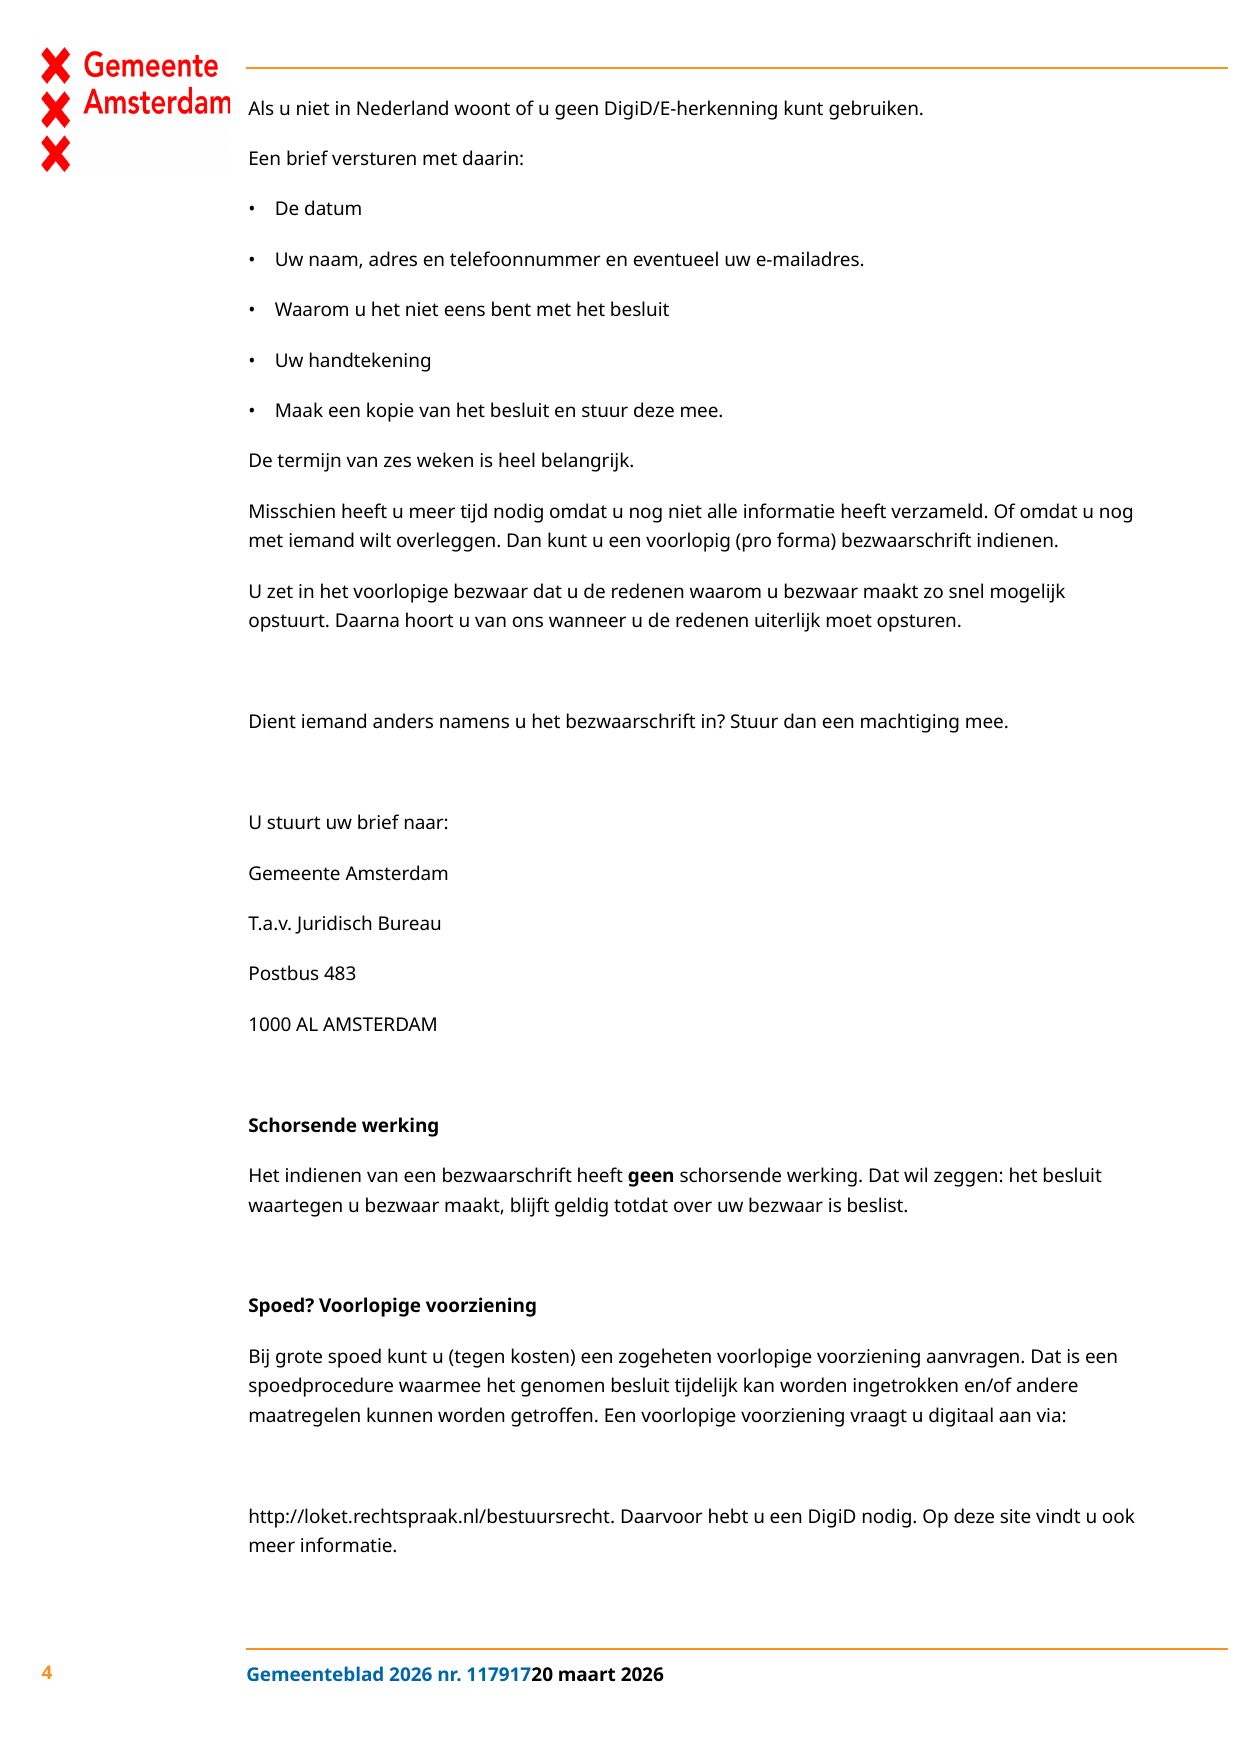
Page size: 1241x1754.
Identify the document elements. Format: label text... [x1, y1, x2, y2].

text • Uw handtekening [248, 347, 1152, 373]
text • Maak een kopie van het besluit en stuur deze mee. [248, 397, 1152, 423]
text Het indienen van een bezwaarschrift heeft geen schorsende werking. Dat wil zeggen: het besluit waartegen u bezwaar maakt, blijft geldig totdat over uw bezwaar is beslist. [248, 1162, 1152, 1218]
text Spoed? Voorlopige voorziening [248, 1293, 1152, 1318]
text • Waarom u het niet eens bent met het besluit [248, 296, 1152, 322]
text Bij grote spoed kunt u (tegen kosten) een zogeheten voorlopige voorziening aanvragen. Dat is een spoedprocedure waarmee het genomen besluit tijdelijk kan worden ingetrokken en/of andere maatregelen kunnen worden getroffen. Een voorlopige voorziening vraagt u digitaal aan via: [248, 1343, 1152, 1428]
text • Uw naam, adres en telefoonnummer en eventueel uw e-mailadres. [248, 246, 1152, 272]
text De termijn van zes weken is heel belangrijk. [248, 448, 1152, 473]
text Schorsende werking [248, 1112, 1152, 1138]
text • De datum [248, 196, 1152, 221]
text Dient iemand anders namens u het bezwaarschrift in? Stuur dan een machtiging mee. [248, 708, 1152, 734]
picture [41, 47, 231, 172]
text Een brief versturen met daarin: [248, 145, 1152, 171]
text Gemeente Amsterdam [248, 860, 1152, 886]
text Postbus 483 [248, 961, 1152, 986]
text U zet in het voorlopige bezwaar dat u de redenen waarom u bezwaar maakt zo snel mogelijk opstuurt. Daarna hoort u van ons wanneer u de redenen uiterlijk moet opsturen. [248, 578, 1152, 633]
text T.a.v. Juridisch Bureau [248, 910, 1152, 936]
text Misschien heeft u meer tijd nodig omdat u nog niet alle informatie heeft verzameld. Of omdat u nog met iemand wilt overleggen. Dan kunt u een voorlopig (pro forma) bezwaarschrift indienen. [248, 498, 1152, 553]
text http://loket.rechtspraak.nl/bestuursrecht. Daarvoor hebt u een DigiD nodig. Op deze site vindt u ook meer informatie. [248, 1503, 1152, 1558]
text 1000 AL AMSTERDAM [248, 1011, 1152, 1037]
text Als u niet in Nederland woont of u geen DigiD/E-herkenning kunt gebruiken. [248, 95, 1152, 121]
text U stuurt uw brief naar: [248, 809, 1152, 835]
